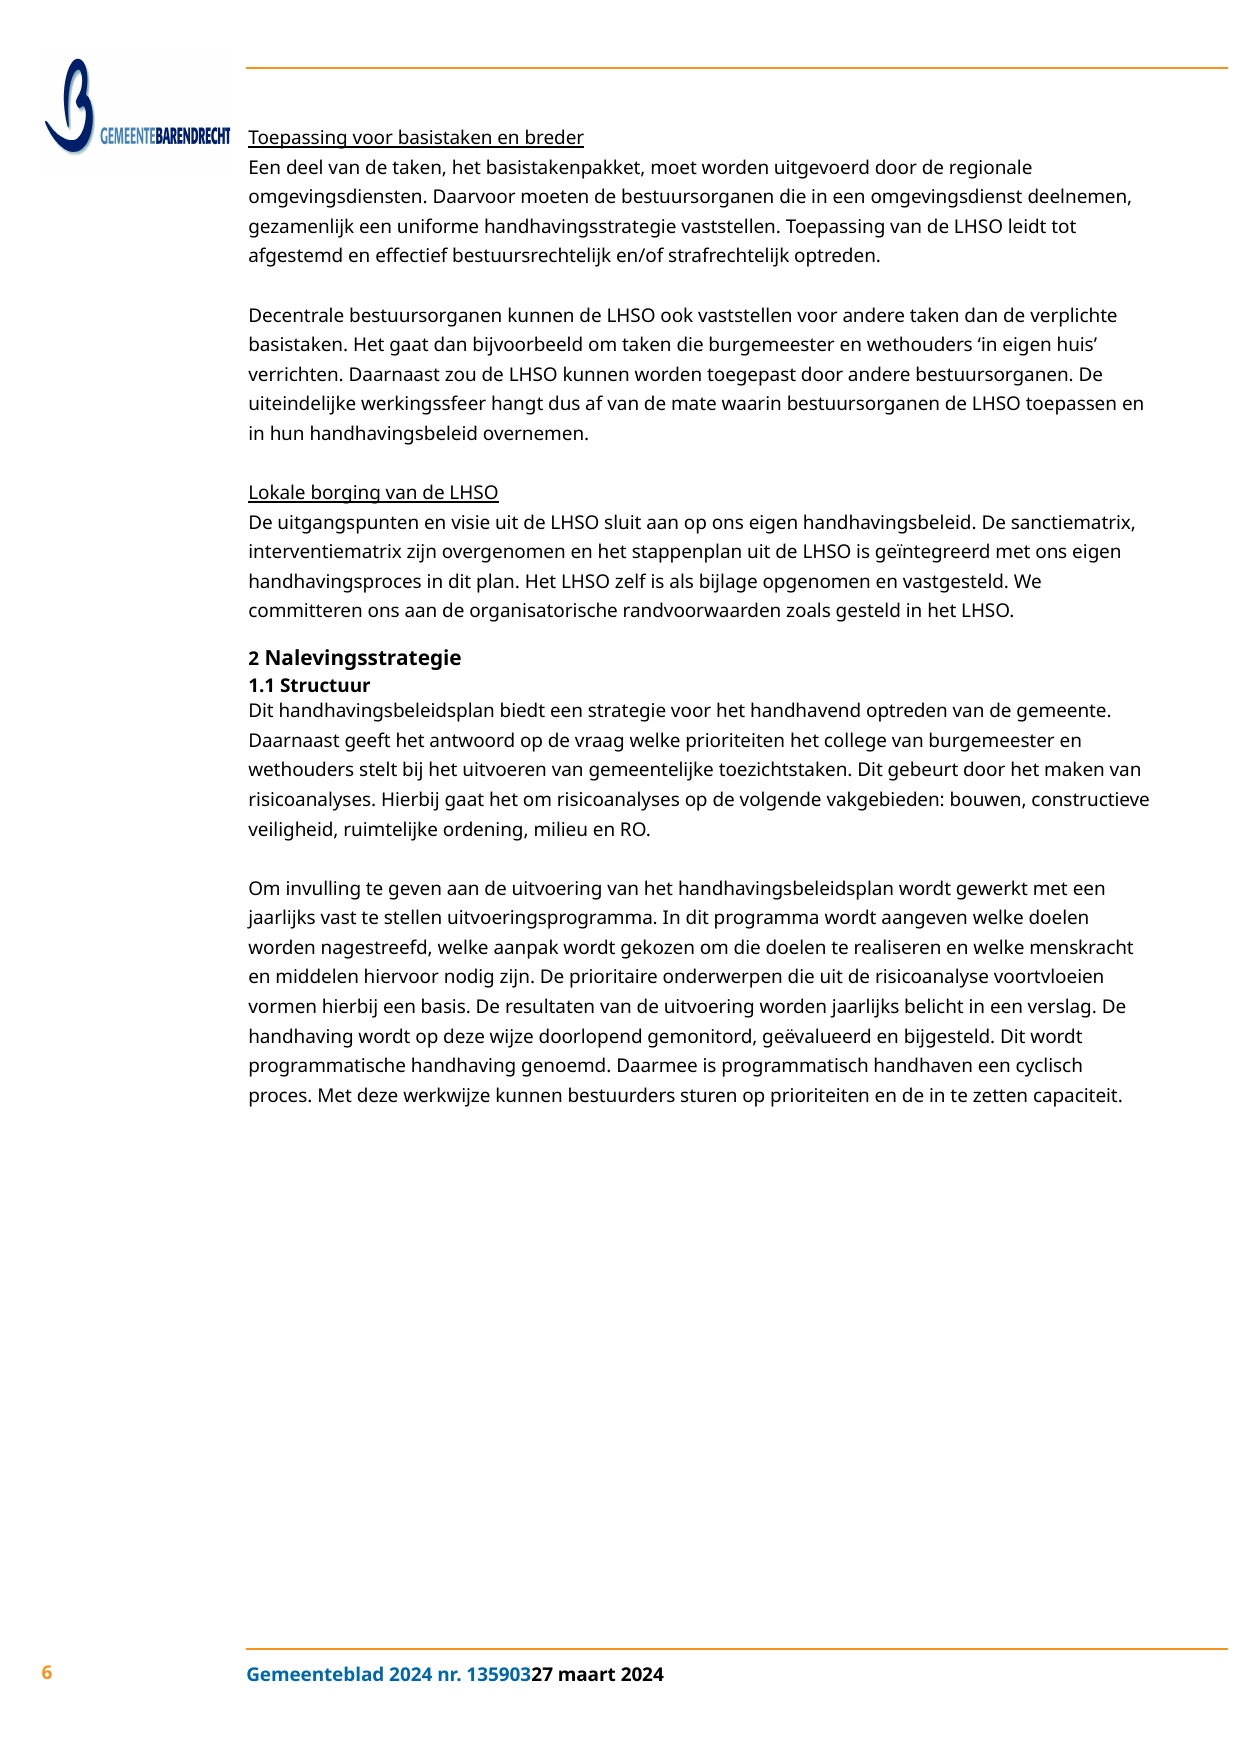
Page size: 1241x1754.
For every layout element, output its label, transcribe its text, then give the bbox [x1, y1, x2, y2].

text Dit handhavingsbeleidsplan biedt een strategie voor het handhavend optreden van de gemeente. Daarnaast geeft het antwoord op de vraag welke prioriteiten het college van burgemeester en wethouders stelt bij het uitvoeren van gemeentelijke toezichtstaken. Dit gebeurt door het maken van risicoanalyses. Hierbij gaat het om risicoanalyses op de volgende vakgebieden: bouwen, constructieve veiligheid, ruimtelijke ordening, milieu en RO. [248, 697, 1152, 842]
text De uitgangspunten en visie uit de LHSO sluit aan op ons eigen handhavingsbeleid. De sanctiematrix, interventiematrix zijn overgenomen en het stappenplan uit de LHSO is geïntegreerd met ons eigen handhavingsproces in dit plan. Het LHSO zelf is als bijlage opgenomen en vastgesteld. We committeren ons aan de organisatorische randvoorwaarden zoals gesteld in het LHSO. [248, 509, 1152, 623]
text Een deel van de taken, het basistakenpakket, moet worden uitgevoerd door de regionale omgevingsdiensten. Daarvoor moeten de bestuursorganen die in een omgevingsdienst deelnemen, gezamenlijk een uniforme handhavingsstrategie vaststellen. Toepassing van de LHSO leidt tot afgestemd en effectief bestuursrechtelijk en/of strafrechtelijk optreden. [248, 154, 1152, 268]
text 2 Nalevingsstrategie [248, 643, 1152, 672]
text Decentrale bestuursorganen kunnen de LHSO ook vaststellen voor andere taken dan de verplichte basistaken. Het gaat dan bijvoorbeeld om taken die burgemeester en wethouders ‘in eigen huis’ verrichten. Daarnaast zou de LHSO kunnen worden toegepast door andere bestuursorganen. De uiteindelijke werkingssfeer hangt dus af van de mate waarin bestuursorganen de LHSO toepassen en in hun handhavingsbeleid overnemen. [248, 302, 1152, 446]
text 1.1 Structuur [248, 672, 1152, 697]
picture [41, 47, 231, 172]
text Lokale borging van de LHSO [248, 479, 1152, 505]
text Toepassing voor basistaken en breder [248, 124, 1152, 150]
text Om invulling te geven aan de uitvoering van het handhavingsbeleidsplan wordt gewerkt met een jaarlijks vast te stellen uitvoeringsprogramma. In dit programma wordt aangeven welke doelen worden nagestreefd, welke aanpak wordt gekozen om die doelen te realiseren en welke menskracht en middelen hiervoor nodig zijn. De prioritaire onderwerpen die uit de risicoanalyse voortvloeien vormen hierbij een basis. De resultaten van de uitvoering worden jaarlijks belicht in een verslag. De handhaving wordt op deze wijze doorlopend gemonitord, geëvalueerd en bijgesteld. Dit wordt programmatische handhaving genoemd. Daarmee is programmatisch handhaven een cyclisch proces. Met deze werkwijze kunnen bestuurders sturen op prioriteiten en de in te zetten capaciteit. [248, 875, 1152, 1108]
